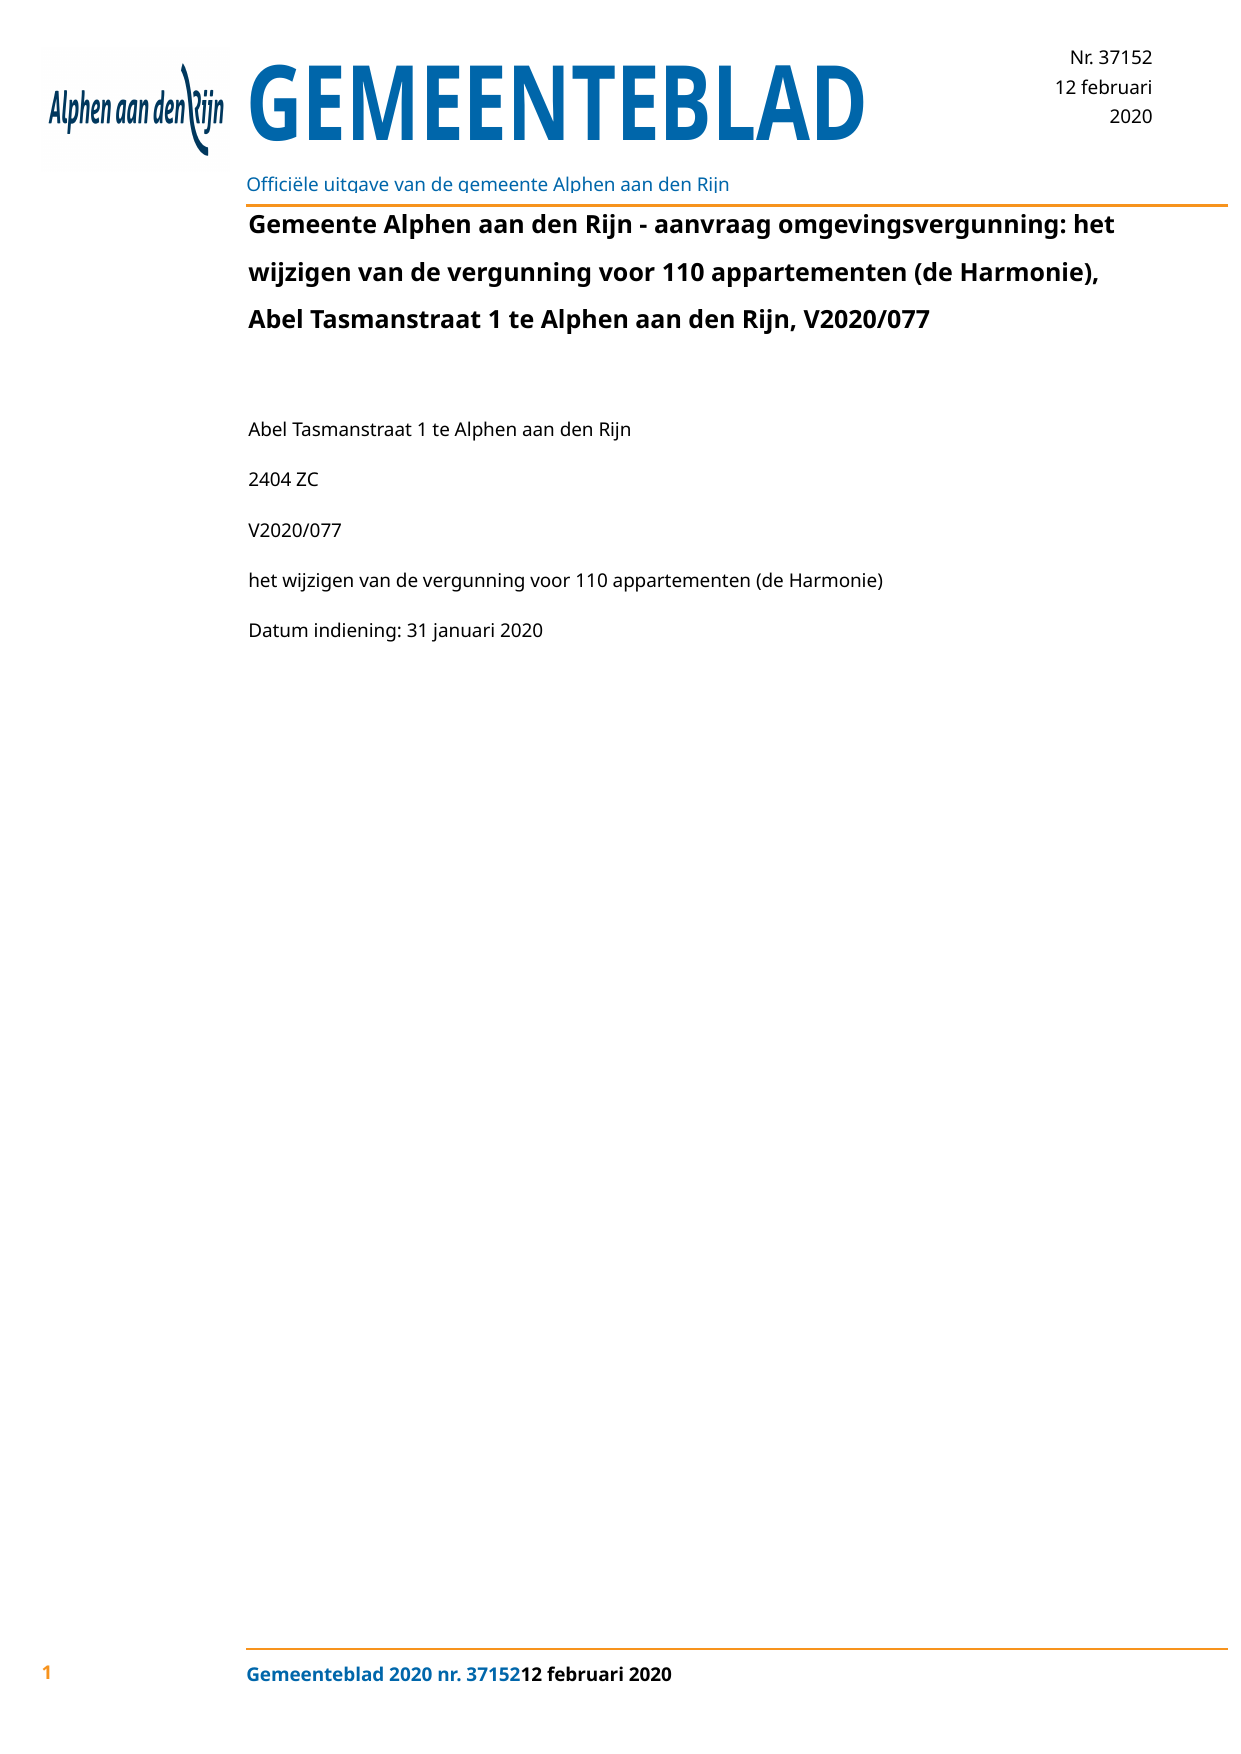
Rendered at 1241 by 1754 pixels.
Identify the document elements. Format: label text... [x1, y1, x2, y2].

picture [41, 47, 231, 172]
text 2404 ZC [248, 466, 1152, 492]
text Abel Tasmanstraat 1 te Alphen aan den Rijn [248, 416, 1152, 442]
text Datum indiening: 31 januari 2020 [248, 618, 1152, 643]
text het wijzigen van de vergunning voor 110 appartementen (de Harmonie) [248, 567, 1152, 593]
text Gemeente Alphen aan den Rijn - aanvraag omgevingsvergunning: het wijzigen van de vergunning voor 110 appartementen (de Harmonie), Abel Tasmanstraat 1 te Alphen aan den Rijn, V2020/077 [248, 207, 1152, 336]
text V2020/077 [248, 517, 1152, 542]
